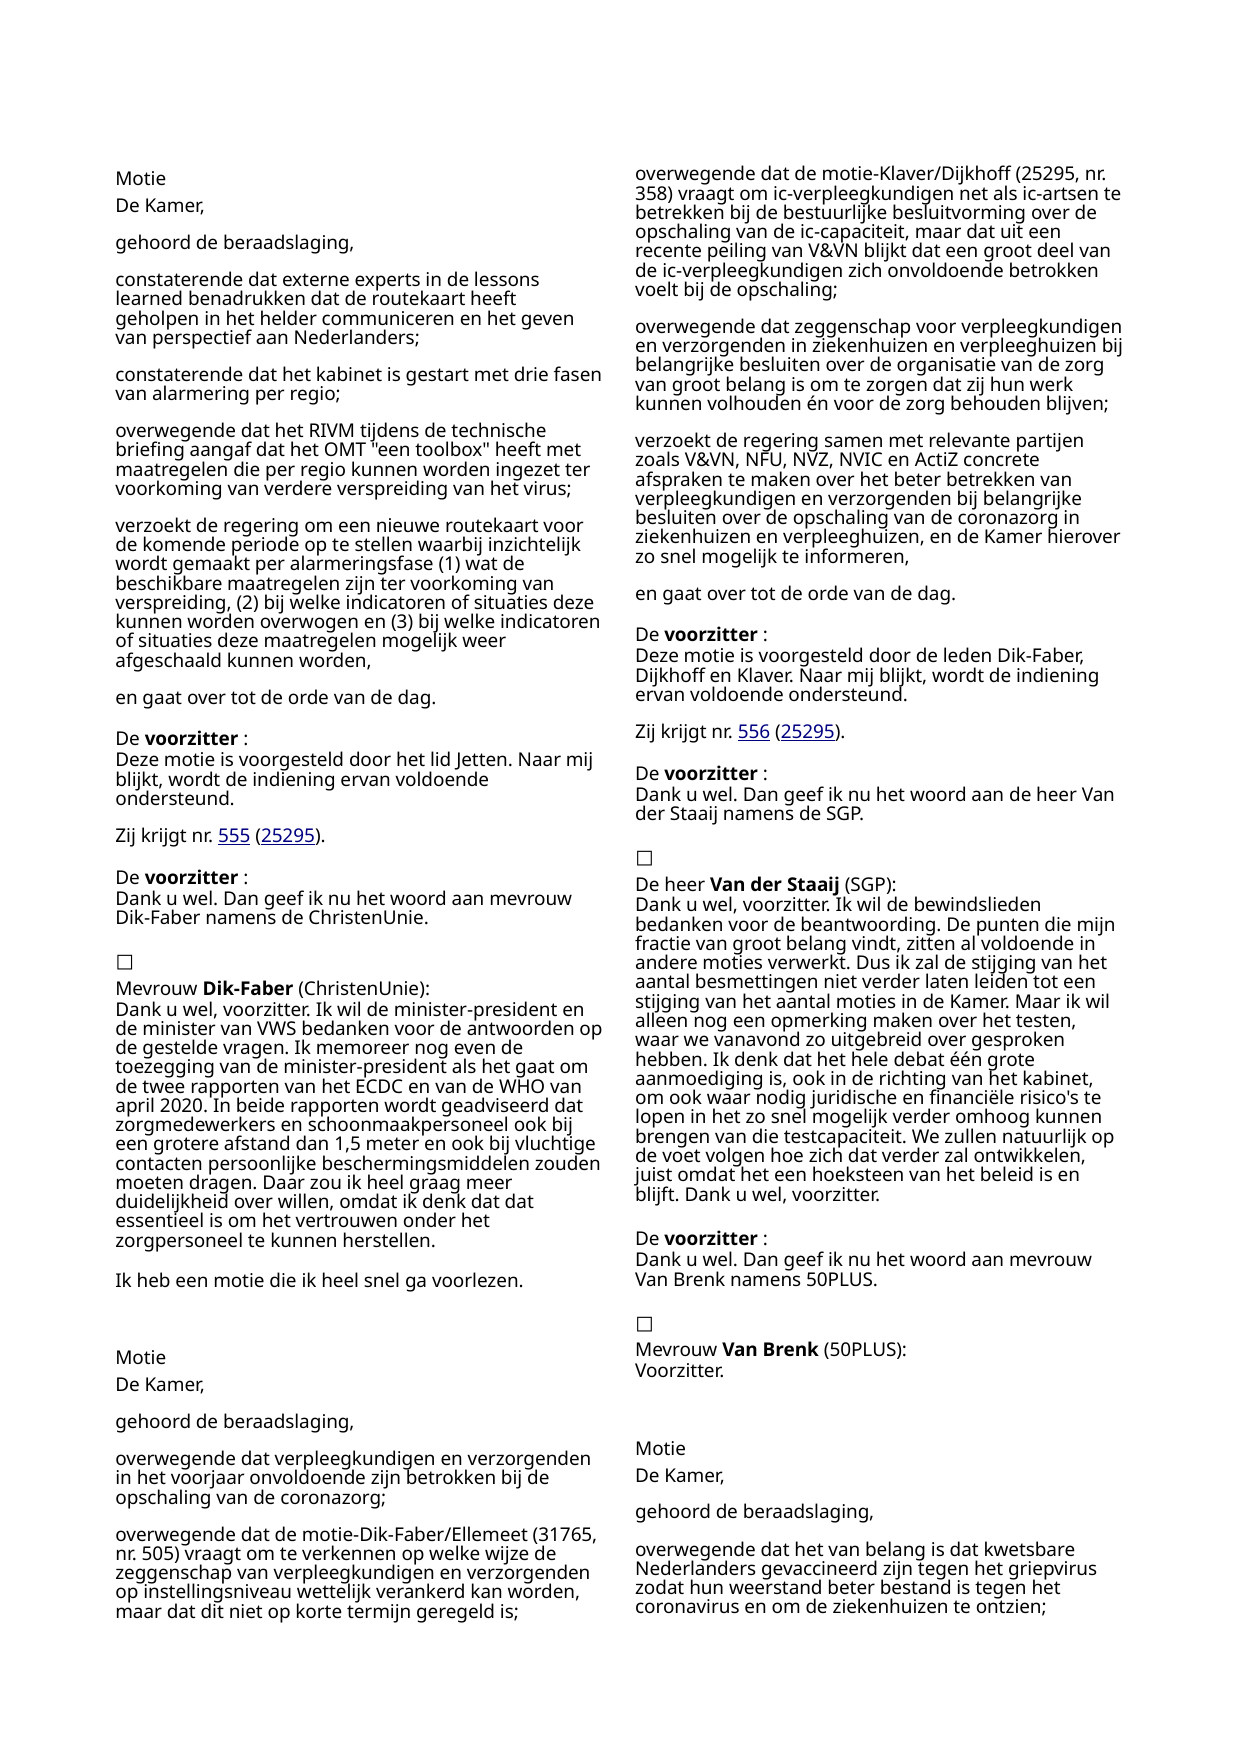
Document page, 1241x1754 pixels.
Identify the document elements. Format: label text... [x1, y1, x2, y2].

text De heer Van der Staaij (SGP): [635, 871, 1125, 896]
text De voorzitter : [115, 726, 605, 751]
text Voorzitter. [635, 1362, 1125, 1381]
text Dank u wel, voorzitter. Ik wil de bewindslieden bedanken voor de beantwoording. De punten die mijn fractie van groot belang vindt, zitten al voldoende in andere moties verwerkt. Dus ik zal de stijging van het aantal besmettingen niet verder laten leiden tot een stijging van het aantal moties in de Kamer. Maar ik wil alleen nog een opmerking maken over het testen, waar we vanavond zo uitgebreid over gesproken hebben. Ik denk dat het hele debat één grote aanmoediging is, ook in de richting van het kabinet, om ook waar nodig juridische en financiële risico's te lopen in het zo snel mogelijk verder omhoog kunnen brengen van die testcapaciteit. We zullen natuurlijk op de voet volgen hoe zich dat verder zal ontwikkelen, juist omdat het een hoeksteen van het beleid is en blijft. Dank u wel, voorzitter. [635, 896, 1125, 1205]
text Deze motie is voorgesteld door het lid Jetten. Naar mij blijkt, wordt de indiening ervan voldoende ondersteund. [115, 751, 605, 809]
text gehoord de beraadslaging, [115, 1413, 605, 1432]
text gehoord de beraadslaging, [635, 1503, 1125, 1523]
text overwegende dat zeggenschap voor verpleegkundigen en verzorgenden in ziekenhuizen en verpleeghuizen bij belangrijke besluiten over de organisatie van de zorg van groot belang is om te zorgen dat zij hun werk kunnen volhouden én voor de zorg behouden blijven; [635, 318, 1125, 414]
text Motie [635, 1435, 1125, 1461]
text Motie [115, 1344, 605, 1370]
text overwegende dat verpleegkundigen en verzorgenden in het voorjaar onvoldoende zijn betrokken bij de opschaling van de coronazorg; [115, 1450, 605, 1508]
text Zij krijgt nr. 555 (25295). [115, 827, 605, 846]
text overwegende dat het van belang is dat kwetsbare Nederlanders gevaccineerd zijn tegen het griepvirus zodat hun weerstand beter bestand is tegen het coronavirus en om de ziekenhuizen te ontzien; [635, 1541, 1125, 1618]
text Deze motie is voorgesteld door de leden Dik-Faber, Dijkhoff en Klaver. Naar mij blijkt, wordt de indiening ervan voldoende ondersteund. [635, 647, 1125, 705]
text ⬜ [115, 949, 605, 975]
text De Kamer, [635, 1467, 1125, 1486]
text De voorzitter : [635, 1226, 1125, 1251]
text Dank u wel. Dan geef ik nu het woord aan de heer Van der Staaij namens de SGP. [635, 786, 1125, 824]
text gehoord de beraadslaging, [115, 234, 605, 253]
text Ik heb een motie die ik heel snel ga voorlezen. [115, 1272, 605, 1291]
text verzoekt de regering samen met relevante partijen zoals V&VN, NFU, NVZ, NVIC en ActiZ concrete afspraken te maken over het beter betrekken van verpleegkundigen en verzorgenden bij belangrijke besluiten over de opschaling van de coronazorg in ziekenhuizen en verpleeghuizen, en de Kamer hierover zo snel mogelijk te informeren, [635, 432, 1125, 567]
text ⬜ [635, 845, 1125, 871]
text Mevrouw Van Brenk (50PLUS): [635, 1336, 1125, 1362]
text De Kamer, [115, 197, 605, 216]
text Zij krijgt nr. 556 (25295). [635, 723, 1125, 742]
text overwegende dat de motie-Klaver/Dijkhoff (25295, nr. 358) vraagt om ic-verpleegkundigen net als ic-artsen te betrekken bij de bestuurlijke besluitvorming over de opschaling van de ic-capaciteit, maar dat uit een recente peiling van V&VN blijkt dat een groot deel van de ic-verpleegkundigen zich onvoldoende betrokken voelt bij de opschaling; [635, 165, 1125, 300]
text verzoekt de regering om een nieuwe routekaart voor de komende periode op te stellen waarbij inzichtelijk wordt gemaakt per alarmeringsfase (1) wat de beschikbare maatregelen zijn ter voorkoming van verspreiding, (2) bij welke indicatoren of situaties deze kunnen worden overwogen en (3) bij welke indicatoren of situaties deze maatregelen mogelijk weer afgeschaald kunnen worden, [115, 517, 605, 671]
text ⬜ [635, 1311, 1125, 1336]
text en gaat over tot de orde van de dag. [635, 584, 1125, 604]
text De voorzitter : [635, 760, 1125, 786]
text De Kamer, [115, 1376, 605, 1395]
text en gaat over tot de orde van de dag. [115, 689, 605, 708]
text Motie [115, 165, 605, 191]
text Dank u wel, voorzitter. Ik wil de minister-president en de minister van VWS bedanken voor de antwoorden op de gestelde vragen. Ik memoreer nog even de toezegging van de minister-president als het gaat om de twee rapporten van het ECDC en van de WHO van april 2020. In beide rapporten wordt geadviseerd dat zorgmedewerkers en schoonmaakpersoneel ook bij een grotere afstand dan 1,5 meter en ook bij vluchtige contacten persoonlijke beschermingsmiddelen zouden moeten dragen. Daar zou ik heel graag meer duidelijkheid over willen, omdat ik denk dat dat essentieel is om het vertrouwen onder het zorgpersoneel te kunnen herstellen. [115, 1001, 605, 1251]
text constaterende dat het kabinet is gestart met drie fasen van alarmering per regio; [115, 366, 605, 404]
text De voorzitter : [115, 864, 605, 890]
text Dank u wel. Dan geef ik nu het woord aan mevrouw Dik-Faber namens de ChristenUnie. [115, 890, 605, 928]
text overwegende dat de motie-Dik-Faber/Ellemeet (31765, nr. 505) vraagt om te verkennen op welke wijze de zeggenschap van verpleegkundigen en verzorgenden op instellingsniveau wettelijk verankerd kan worden, maar dat dit niet op korte termijn geregeld is; [115, 1526, 605, 1622]
text Dank u wel. Dan geef ik nu het woord aan mevrouw Van Brenk namens 50PLUS. [635, 1251, 1125, 1290]
text Mevrouw Dik-Faber (ChristenUnie): [115, 975, 605, 1001]
text overwegende dat het RIVM tijdens de technische briefing aangaf dat het OMT "een toolbox" heeft met maatregelen die per regio kunnen worden ingezet ter voorkoming van verdere verspreiding van het virus; [115, 422, 605, 499]
text constaterende dat externe experts in de lessons learned benadrukken dat de routekaart heeft geholpen in het helder communiceren en het geven van perspectief aan Nederlanders; [115, 271, 605, 348]
text De voorzitter : [635, 622, 1125, 647]
